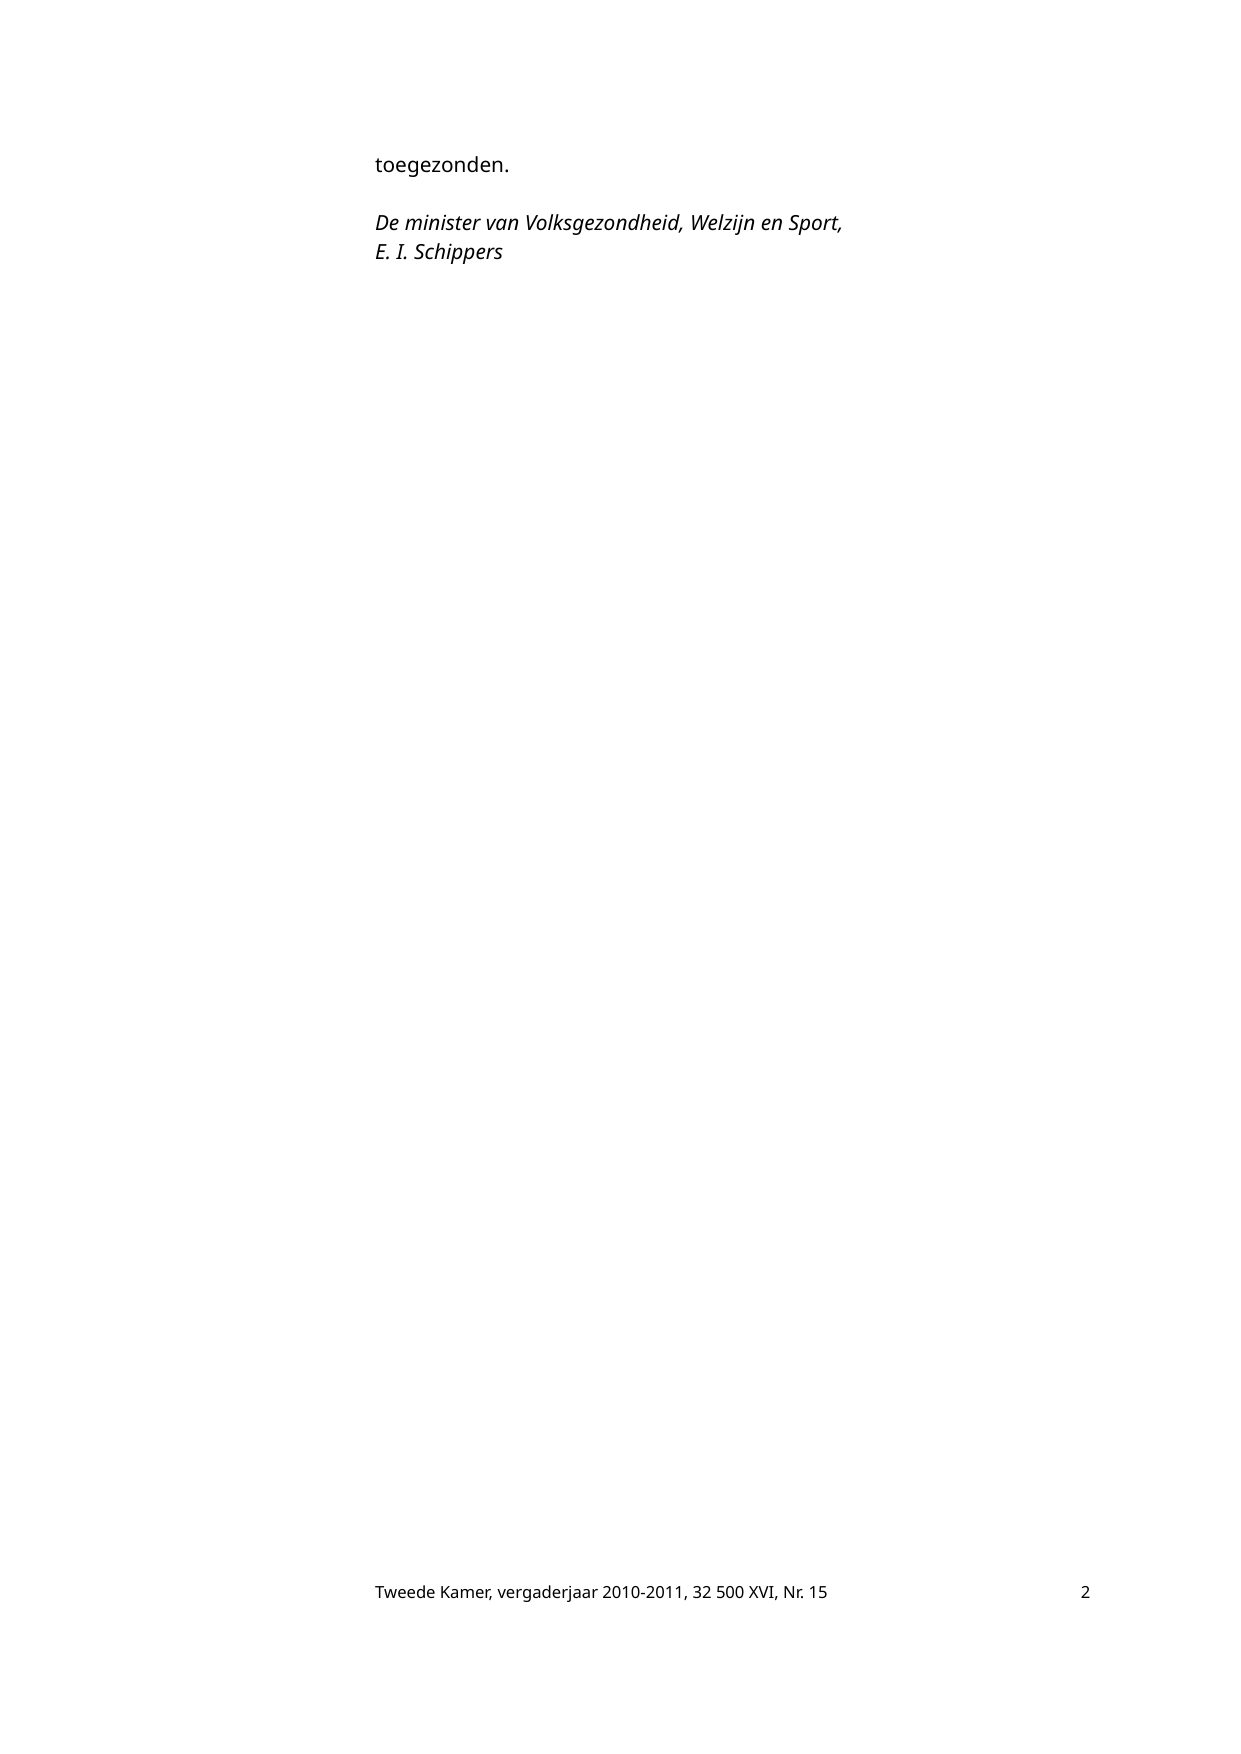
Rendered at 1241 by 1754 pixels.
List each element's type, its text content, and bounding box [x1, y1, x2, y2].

text toegezonden. [375, 150, 1090, 178]
text De minister van Volksgezondheid, Welzijn en Sport, [375, 208, 1090, 237]
text E. I. Schippers [375, 237, 1090, 265]
